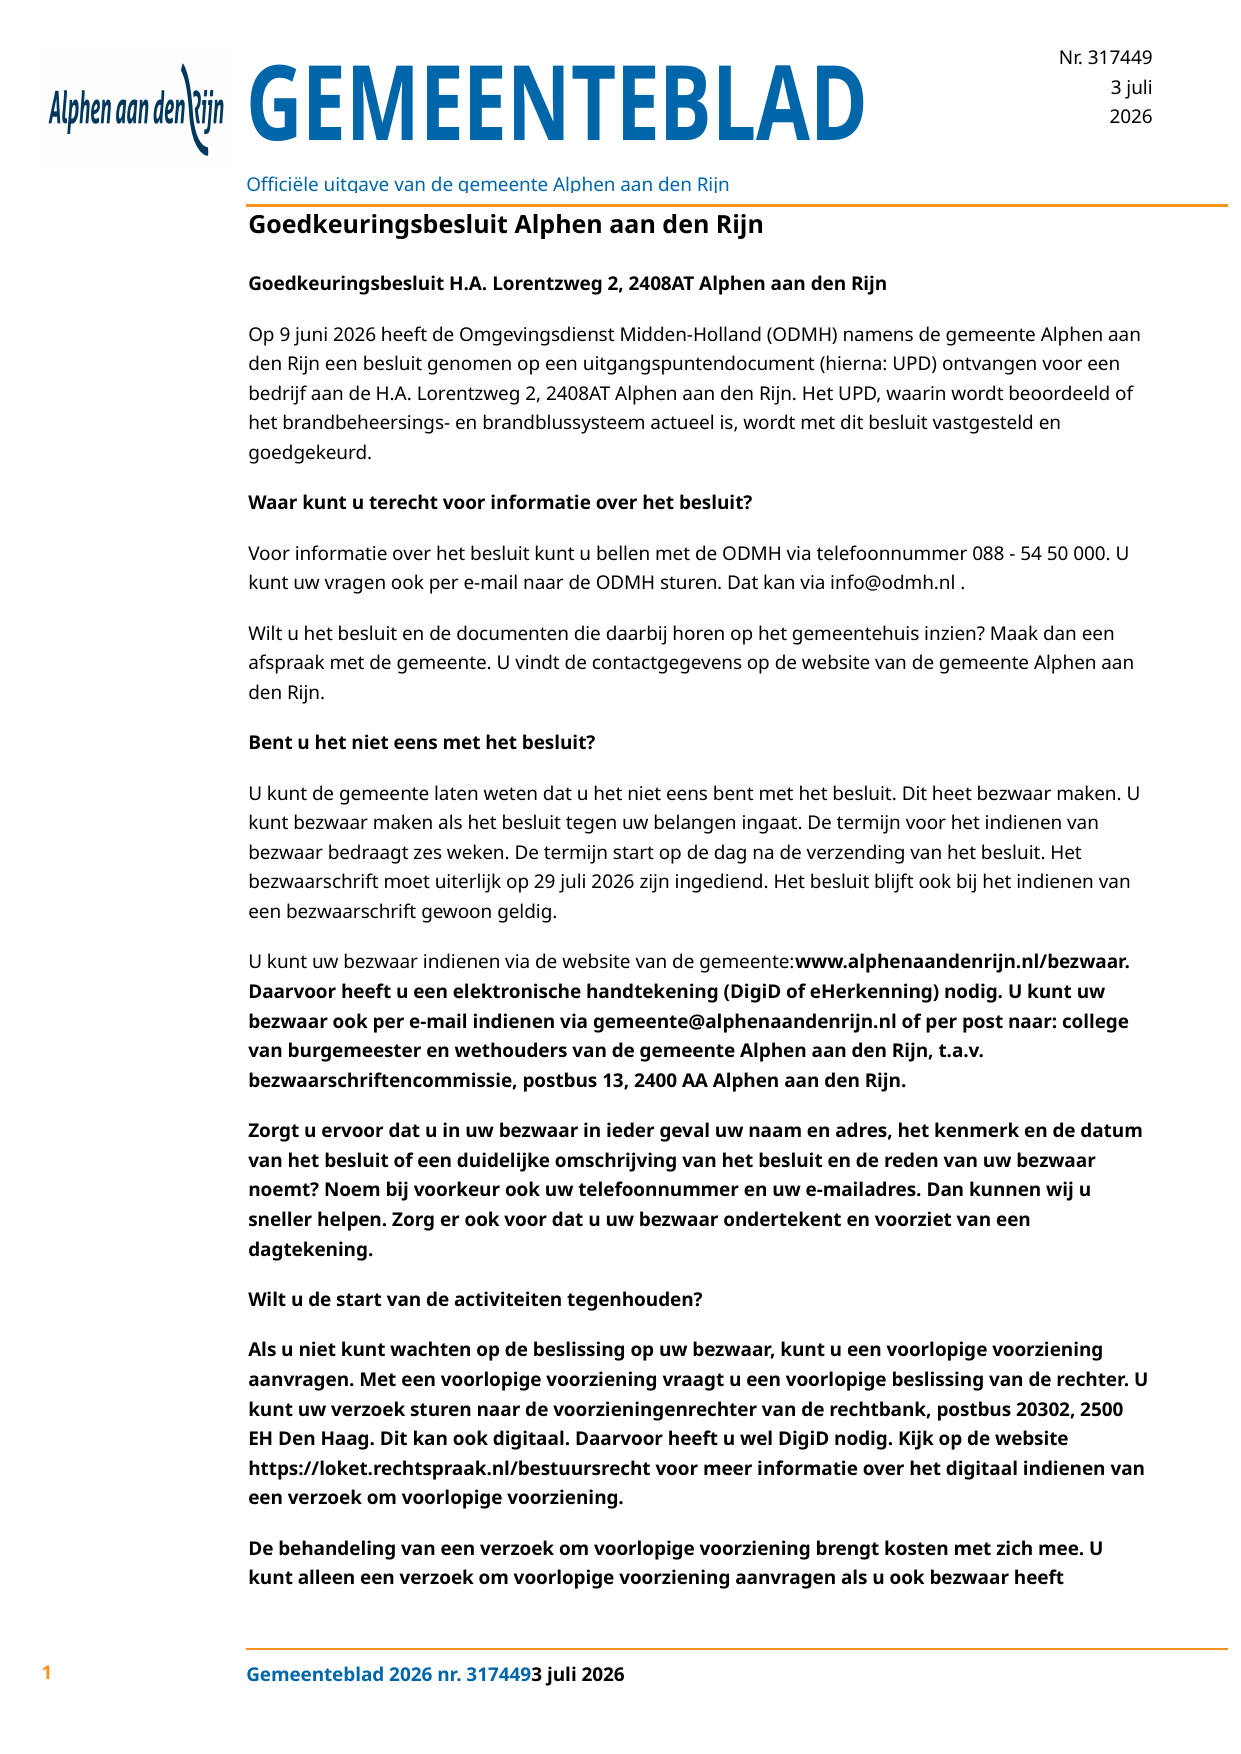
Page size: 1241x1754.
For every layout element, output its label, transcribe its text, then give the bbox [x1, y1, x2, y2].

text U kunt uw bezwaar indienen via de website van de gemeente:www.alphenaandenrijn.nl/bezwaar. Daarvoor heeft u een elektronische handtekening (DigiD of eHerkenning) nodig. U kunt uw bezwaar ook per e-mail indienen via gemeente@alphenaandenrijn.nl of per post naar: college van burgemeester en wethouders van de gemeente Alphen aan den Rijn, t.a.v. bezwaarschriftencommissie, postbus 13, 2400 AA Alphen aan den Rijn. [248, 949, 1152, 1093]
text Op 9 juni 2026 heeft de Omgevingsdienst Midden-Holland (ODMH) namens de gemeente Alphen aan den Rijn een besluit genomen op een uitgangspuntendocument (hierna: UPD) ontvangen voor een bedrijf aan de H.A. Lorentzweg 2, 2408AT Alphen aan den Rijn. Het UPD, waarin wordt beoordeeld of het brandbeheersings- en brandblussysteem actueel is, wordt met dit besluit vastgesteld en goedgekeurd. [248, 321, 1152, 465]
text Als u niet kunt wachten op de beslissing op uw bezwaar, kunt u een voorlopige voorziening aanvragen. Met een voorlopige voorziening vraagt u een voorlopige beslissing van de rechter. U kunt uw verzoek sturen naar de voorzieningenrechter van de rechtbank, postbus 20302, 2500 EH Den Haag. Dit kan ook digitaal. Daarvoor heeft u wel DigiD nodig. Kijk op de website https://loket.rechtspraak.nl/bestuursrecht voor meer informatie over het digitaal indienen van een verzoek om voorlopige voorziening. [248, 1337, 1152, 1510]
text De behandeling van een verzoek om voorlopige voorziening brengt kosten met zich mee. U kunt alleen een verzoek om voorlopige voorziening aanvragen als u ook bezwaar heeft [248, 1535, 1152, 1590]
text Wilt u de start van de activiteiten tegenhouden? [248, 1286, 1152, 1312]
text Zorgt u ervoor dat u in uw bezwaar in ieder geval uw naam en adres, het kenmerk en de datum van het besluit of een duidelijke omschrijving van het besluit en de reden van uw bezwaar noemt? Noem bij voorkeur ook uw telefoonnummer en uw e-mailadres. Dan kunnen wij u sneller helpen. Zorg er ook voor dat u uw bezwaar ondertekent en voorziet van een dagtekening. [248, 1117, 1152, 1261]
text Bent u het niet eens met het besluit? [248, 729, 1152, 755]
picture [41, 47, 231, 172]
text Goedkeuringsbesluit Alphen aan den Rijn [248, 207, 1152, 241]
text Voor informatie over het besluit kunt u bellen met de ODMH via telefoonnummer 088 - 54 50 000. U kunt uw vragen ook per e-mail naar de ODMH sturen. Dat kan via info@odmh.nl . [248, 540, 1152, 595]
text Goedkeuringsbesluit H.A. Lorentzweg 2, 2408AT Alphen aan den Rijn [248, 270, 1152, 296]
text Wilt u het besluit en de documenten die daarbij horen op het gemeentehuis inzien? Maak dan een afspraak met de gemeente. U vindt de contactgegevens op de website van de gemeente Alphen aan den Rijn. [248, 620, 1152, 705]
text Waar kunt u terecht voor informatie over het besluit? [248, 489, 1152, 515]
text U kunt de gemeente laten weten dat u het niet eens bent met het besluit. Dit heet bezwaar maken. U kunt bezwaar maken als het besluit tegen uw belangen ingaat. De termijn voor het indienen van bezwaar bedraagt zes weken. De termijn start op de dag na de verzending van het besluit. Het bezwaarschrift moet uiterlijk op 29 juli 2026 zijn ingediend. Het besluit blijft ook bij het indienen van een bezwaarschrift gewoon geldig. [248, 780, 1152, 924]
